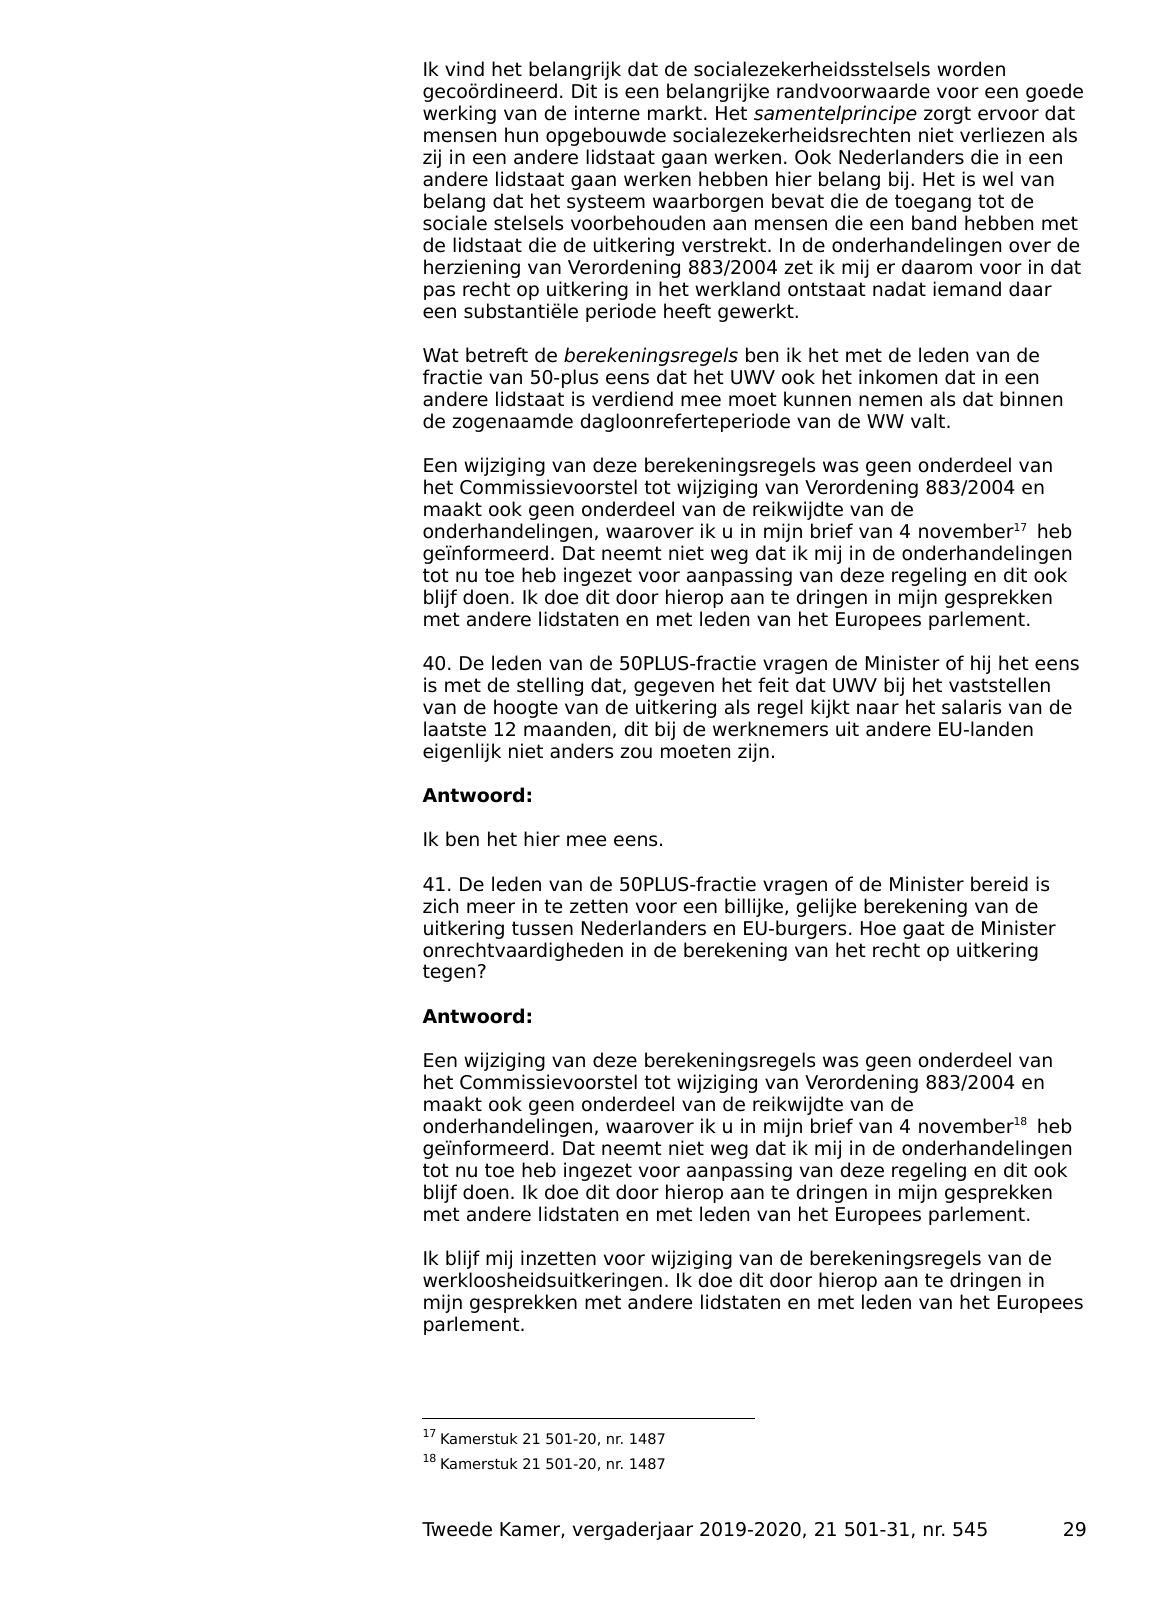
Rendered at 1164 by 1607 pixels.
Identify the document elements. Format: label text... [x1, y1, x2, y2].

text Wat betreft de berekeningsregels ben ik het met de leden van de fractie van 50-plus eens dat het UWV ook het inkomen dat in een andere lidstaat is verdiend mee moet kunnen nemen als dat binnen de zogenaamde dagloonreferteperiode van de WW valt. [422, 345, 1087, 433]
text 41. De leden van de 50PLUS-fractie vragen of de Minister bereid is zich meer in te zetten voor een billijke, gelijke berekening van de uitkering tussen Nederlanders en EU-burgers. Hoe gaat de Minister onrechtvaardigheden in de berekening van het recht op uitkering tegen? [422, 873, 1087, 983]
text Ik blijf mij inzetten voor wijziging van de berekeningsregels van de werkloosheidsuitkeringen. Ik doe dit door hierop aan te dringen in mijn gesprekken met andere lidstaten en met leden van het Europees parlement. [422, 1248, 1087, 1336]
subtitle Antwoord: [422, 785, 1087, 807]
text Een wijziging van deze berekeningsregels was geen onderdeel van het Commissievoorstel tot wijziging van Verordening 883/2004 en maakt ook geen onderdeel van de reikwijdte van de onderhandelingen, waarover ik u in mijn brief van 4 november heb geïnformeerd. Dat neemt niet weg dat ik mij in de onderhandelingen tot nu toe heb ingezet voor aanpassing van deze regeling en dit ook blijf doen. Ik doe dit door hierop aan te dringen in mijn gesprekken met andere lidstaten en met leden van het Europees parlement. [422, 455, 1087, 631]
text Kamerstuk 21 501-20, nr. 1487 [422, 1427, 1087, 1449]
text Kamerstuk 21 501-20, nr. 1487 [422, 1452, 1087, 1474]
text Een wijziging van deze berekeningsregels was geen onderdeel van het Commissievoorstel tot wijziging van Verordening 883/2004 en maakt ook geen onderdeel van de reikwijdte van de onderhandelingen, waarover ik u in mijn brief van 4 november heb geïnformeerd. Dat neemt niet weg dat ik mij in de onderhandelingen tot nu toe heb ingezet voor aanpassing van deze regeling en dit ook blijf doen. Ik doe dit door hierop aan te dringen in mijn gesprekken met andere lidstaten en met leden van het Europees parlement. [422, 1050, 1087, 1226]
text Antwoord: [422, 1006, 1087, 1028]
text 40. De leden van de 50PLUS-fractie vragen de Minister of hij het eens is met de stelling dat, gegeven het feit dat UWV bij het vaststellen van de hoogte van de uitkering als regel kijkt naar het salaris van de laatste 12 maanden, dit bij de werknemers uit andere EU-landen eigenlijk niet anders zou moeten zijn. [422, 653, 1087, 763]
text Ik vind het belangrijk dat de socialezekerheidsstelsels worden gecoördineerd. Dit is een belangrijke randvoorwaarde voor een goede werking van de interne markt. Het samentelprincipe zorgt ervoor dat mensen hun opgebouwde socialezekerheidsrechten niet verliezen als zij in een andere lidstaat gaan werken. Ook Nederlanders die in een andere lidstaat gaan werken hebben hier belang bij. Het is wel van belang dat het systeem waarborgen bevat die de toegang tot de sociale stelsels voorbehouden aan mensen die een band hebben met de lidstaat die de uitkering verstrekt. In de onderhandelingen over de herziening van Verordening 883/2004 zet ik mij er daarom voor in dat pas recht op uitkering in het werkland ontstaat nadat iemand daar een substantiële periode heeft gewerkt. [422, 59, 1087, 323]
text Ik ben het hier mee eens. [422, 829, 1087, 851]
